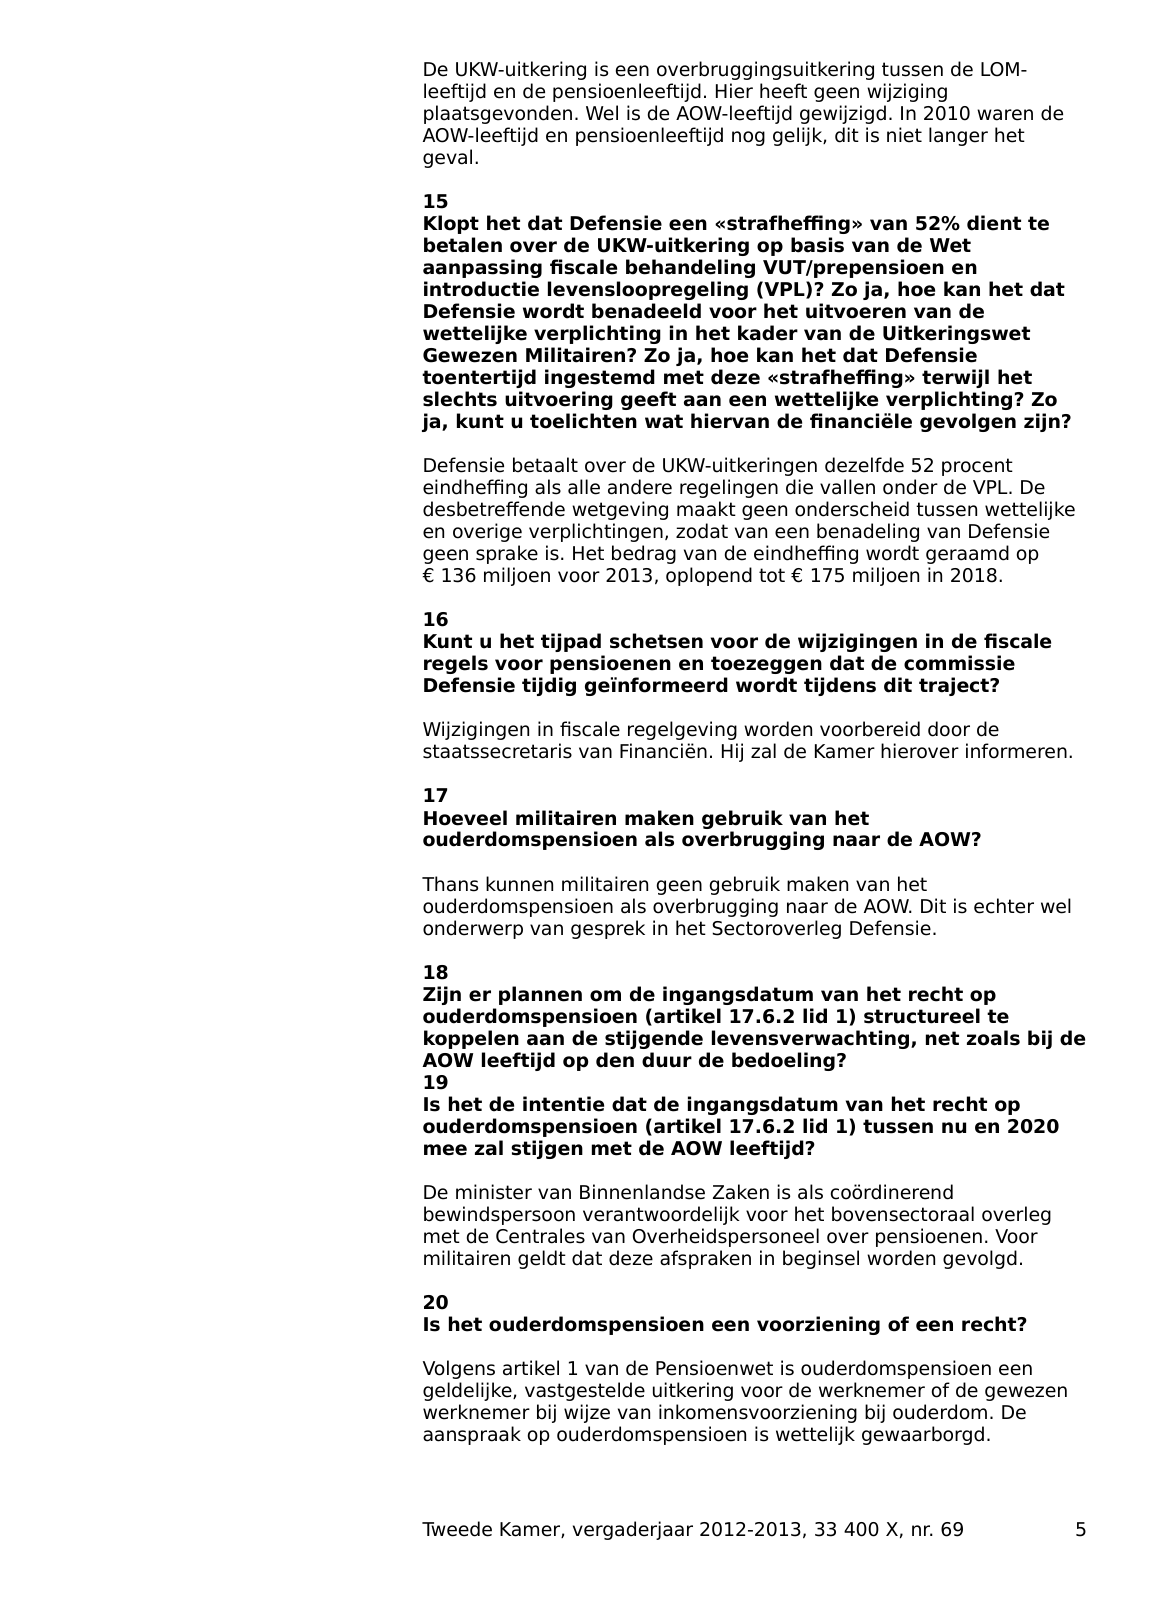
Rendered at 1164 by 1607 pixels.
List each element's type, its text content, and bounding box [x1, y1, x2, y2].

text Kunt u het tijpad schetsen voor de wijzigingen in de fiscale regels voor pensioenen en toezeggen dat de commissie Defensie tijdig geïnformeerd wordt tijdens dit traject? [422, 631, 1087, 697]
text De minister van Binnenlandse Zaken is als coördinerend bewindspersoon verantwoordelijk voor het bovensectoraal overleg met de Centrales van Overheidspersoneel over pensioenen. Voor militairen geldt dat deze afspraken in beginsel worden gevolgd. [422, 1182, 1087, 1269]
text Hoeveel militairen maken gebruik van het ouderdomspensioen als overbrugging naar de AOW? [422, 807, 1087, 851]
text 20 [422, 1292, 1087, 1314]
text Is het de intentie dat de ingangsdatum van het recht op ouderdomspensioen (artikel 17.6.2 lid 1) tussen nu en 2020 mee zal stijgen met de AOW leeftijd? [422, 1093, 1087, 1159]
text Zijn er plannen om de ingangsdatum van het recht op ouderdomspensioen (artikel 17.6.2 lid 1) structureel te koppelen aan de stijgende levensverwachting, net zoals bij de AOW leeftijd op den duur de bedoeling? [422, 984, 1087, 1072]
text 19 [422, 1072, 1087, 1093]
text Volgens artikel 1 van de Pensioenwet is ouderdomspensioen een geldelijke, vastgestelde uitkering voor de werknemer of de gewezen werknemer bij wijze van inkomensvoorziening bij ouderdom. De aanspraak op ouderdomspensioen is wettelijk gewaarborgd. [422, 1358, 1087, 1446]
text Thans kunnen militairen geen gebruik maken van het ouderdomspensioen als overbrugging naar de AOW. Dit is echter wel onderwerp van gesprek in het Sectoroverleg Defensie. [422, 873, 1087, 939]
text Wijzigingen in fiscale regelgeving worden voorbereid door de staatssecretaris van Financiën. Hij zal de Kamer hierover informeren. [422, 719, 1087, 763]
text De UKW-uitkering is een overbruggingsuitkering tussen de LOM-leeftijd en de pensioenleeftijd. Hier heeft geen wijziging plaatsgevonden. Wel is de AOW-leeftijd gewijzigd. In 2010 waren de AOW-leeftijd en pensioenleeftijd nog gelijk, dit is niet langer het geval. [422, 59, 1087, 169]
text 17 [422, 785, 1087, 807]
text Defensie betaalt over de UKW-uitkeringen dezelfde 52 procent eindheffing als alle andere regelingen die vallen onder de VPL. De desbetreffende wetgeving maakt geen onderscheid tussen wettelijke en overige verplichtingen, zodat van een benadeling van Defensie geen sprake is. Het bedrag van de eindheffing wordt geraamd op € 136 miljoen voor 2013, oplopend tot € 175 miljoen in 2018. [422, 455, 1087, 587]
text 15 [422, 191, 1087, 213]
text 18 [422, 962, 1087, 984]
text Is het ouderdomspensioen een voorziening of een recht? [422, 1314, 1087, 1336]
text 16 [422, 609, 1087, 631]
text Klopt het dat Defensie een «strafheffing» van 52% dient te betalen over de UKW-uitkering op basis van de Wet aanpassing fiscale behandeling VUT/prepensioen en introductie levensloopregeling (VPL)? Zo ja, hoe kan het dat Defensie wordt benadeeld voor het uitvoeren van de wettelijke verplichting in het kader van de Uitkeringswet Gewezen Militairen? Zo ja, hoe kan het dat Defensie toentertijd ingestemd met deze «strafheffing» terwijl het slechts uitvoering geeft aan een wettelijke verplichting? Zo ja, kunt u toelichten wat hiervan de financiële gevolgen zijn? [422, 213, 1087, 433]
